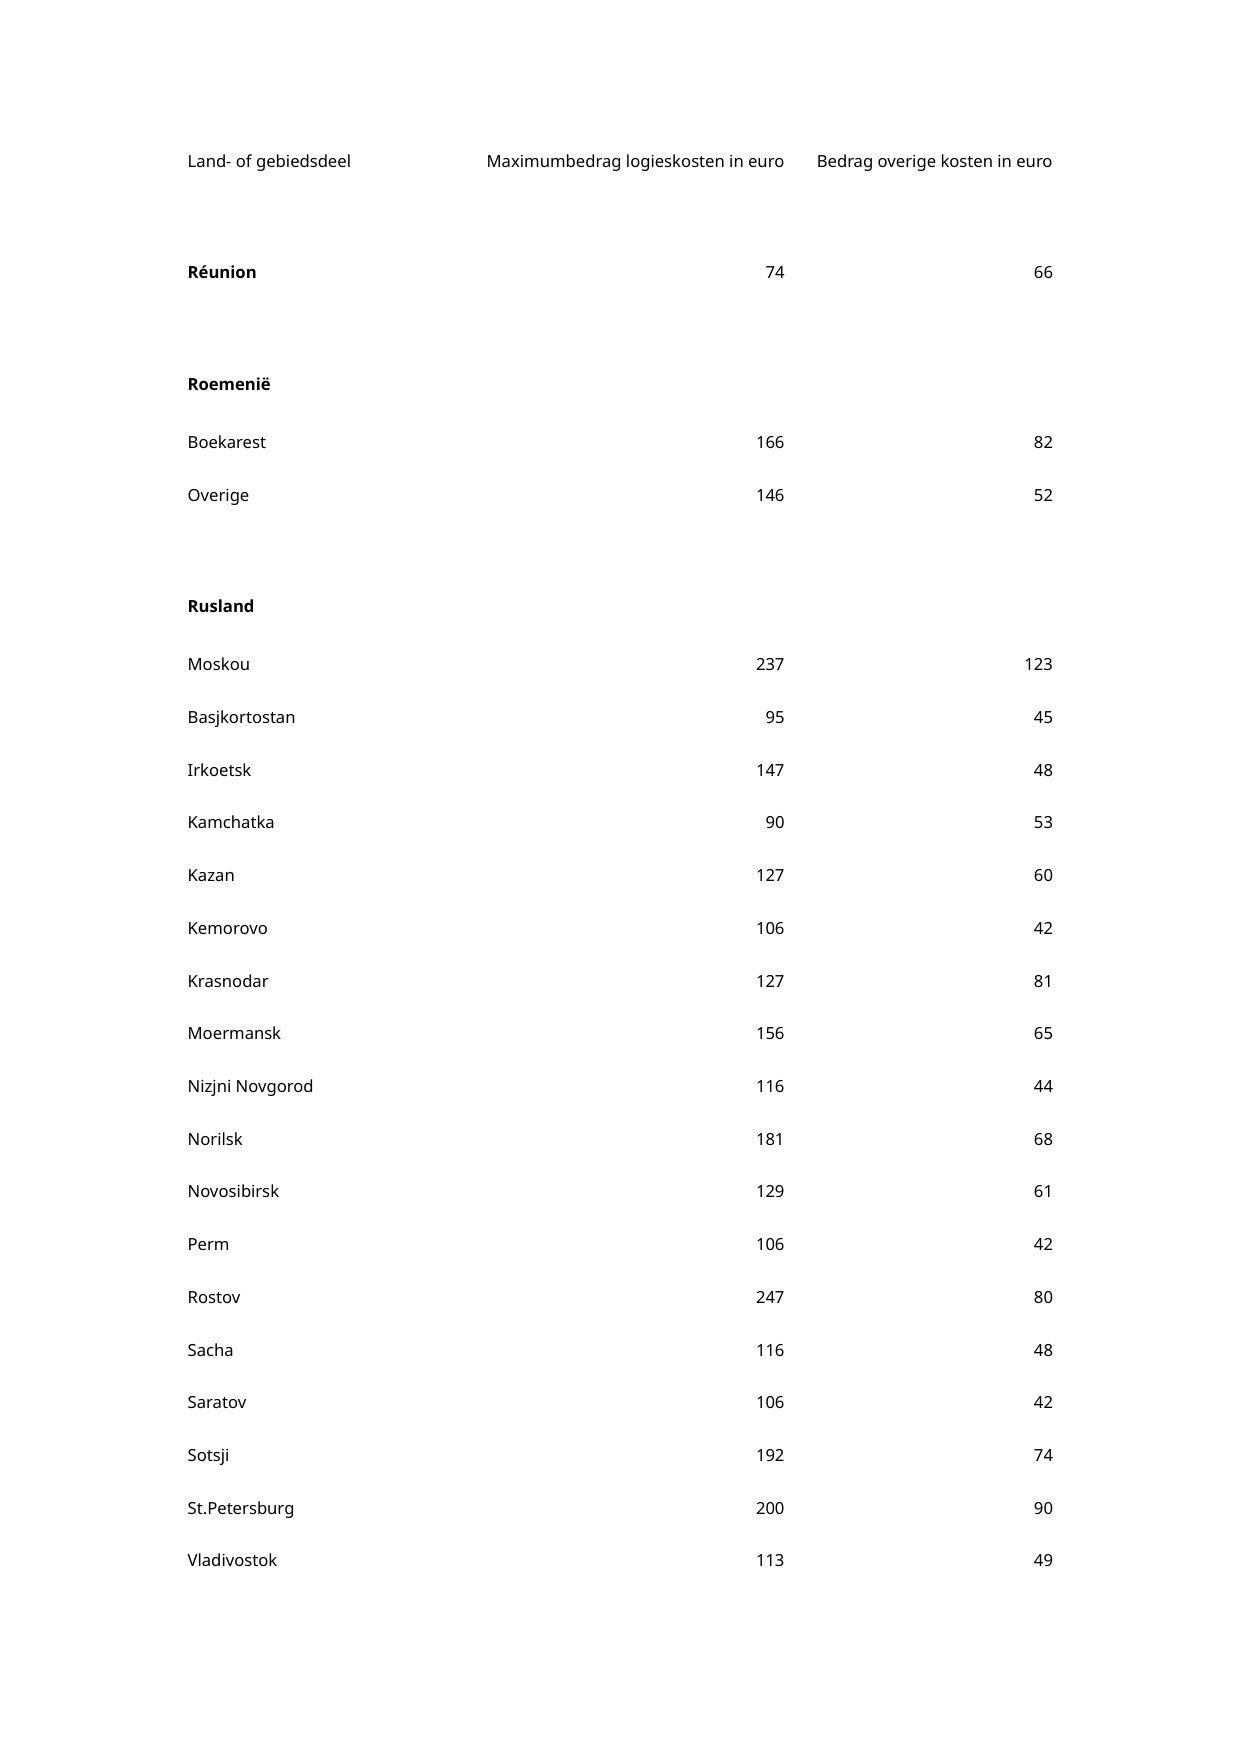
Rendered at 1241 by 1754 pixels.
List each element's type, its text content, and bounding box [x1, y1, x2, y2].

table_cell [784, 203, 1053, 261]
table_cell 80 [784, 1286, 1053, 1338]
table_cell Vladivostok [188, 1549, 464, 1602]
table_cell 181 [464, 1128, 784, 1180]
table_cell [464, 203, 784, 261]
table_cell Kamchatka [188, 811, 464, 864]
table_cell [784, 536, 1053, 594]
table_header Bedrag overige kosten in euro [784, 150, 1053, 203]
table_cell 106 [464, 917, 784, 969]
table_cell Kemorovo [188, 917, 464, 969]
table_cell 147 [464, 759, 784, 811]
table_cell Kazan [188, 864, 464, 917]
table_cell 127 [464, 969, 784, 1022]
table_cell 90 [464, 811, 784, 864]
table_header Maximumbedrag logieskosten in euro [464, 150, 784, 203]
table_cell Norilsk [188, 1128, 464, 1180]
table_cell 45 [784, 706, 1053, 758]
table_cell 106 [464, 1391, 784, 1444]
table_header Land- of gebiedsdeel [188, 150, 464, 203]
table_cell 74 [784, 1444, 1053, 1496]
table_cell [784, 595, 1053, 653]
table_cell 95 [464, 706, 784, 758]
table_cell 74 [464, 261, 784, 314]
table_cell Roemenië [188, 372, 464, 431]
table_cell 116 [464, 1338, 784, 1391]
table_cell 106 [464, 1233, 784, 1286]
table_cell [464, 372, 784, 431]
table_cell Sotsji [188, 1444, 464, 1496]
table_cell Novosibirsk [188, 1180, 464, 1233]
table_cell 61 [784, 1180, 1053, 1233]
table_cell 116 [464, 1075, 784, 1127]
table_cell Rostov [188, 1286, 464, 1338]
table_cell 48 [784, 1338, 1053, 1391]
table_cell 127 [464, 864, 784, 917]
table_cell [784, 372, 1053, 431]
table_cell [188, 203, 464, 261]
table_cell 113 [464, 1549, 784, 1602]
table_cell Saratov [188, 1391, 464, 1444]
table_cell Réunion [188, 261, 464, 314]
table_cell [464, 314, 784, 372]
table_cell 200 [464, 1496, 784, 1549]
table_cell 146 [464, 484, 784, 536]
table_cell 42 [784, 1391, 1053, 1444]
table_cell 129 [464, 1180, 784, 1233]
table_cell Irkoetsk [188, 759, 464, 811]
table_cell 82 [784, 431, 1053, 483]
table_cell Basjkortostan [188, 706, 464, 758]
table_cell Krasnodar [188, 969, 464, 1022]
table_cell 192 [464, 1444, 784, 1496]
table_cell 237 [464, 653, 784, 706]
table_cell [464, 595, 784, 653]
table_cell 123 [784, 653, 1053, 706]
table_cell 44 [784, 1075, 1053, 1127]
table_cell Rusland [188, 595, 464, 653]
table_cell St.Petersburg [188, 1496, 464, 1549]
table_cell 166 [464, 431, 784, 483]
table_cell 90 [784, 1496, 1053, 1549]
table_cell Boekarest [188, 431, 464, 483]
table_cell 52 [784, 484, 1053, 536]
table_cell 68 [784, 1128, 1053, 1180]
table_cell 48 [784, 759, 1053, 811]
table_cell Perm [188, 1233, 464, 1286]
table_cell [188, 536, 464, 594]
table_cell Sacha [188, 1338, 464, 1391]
table_cell 156 [464, 1022, 784, 1075]
table_cell 60 [784, 864, 1053, 917]
table_cell 81 [784, 969, 1053, 1022]
table_cell Moskou [188, 653, 464, 706]
table_cell 65 [784, 1022, 1053, 1075]
table_cell 66 [784, 261, 1053, 314]
table_cell 247 [464, 1286, 784, 1338]
table_cell 42 [784, 917, 1053, 969]
table_cell 49 [784, 1549, 1053, 1602]
table_cell 42 [784, 1233, 1053, 1286]
table_cell Moermansk [188, 1022, 464, 1075]
table_cell [188, 314, 464, 372]
table_cell [464, 536, 784, 594]
table_cell 53 [784, 811, 1053, 864]
table_cell Nizjni Novgorod [188, 1075, 464, 1127]
table_cell [784, 314, 1053, 372]
table_cell Overige [188, 484, 464, 536]
